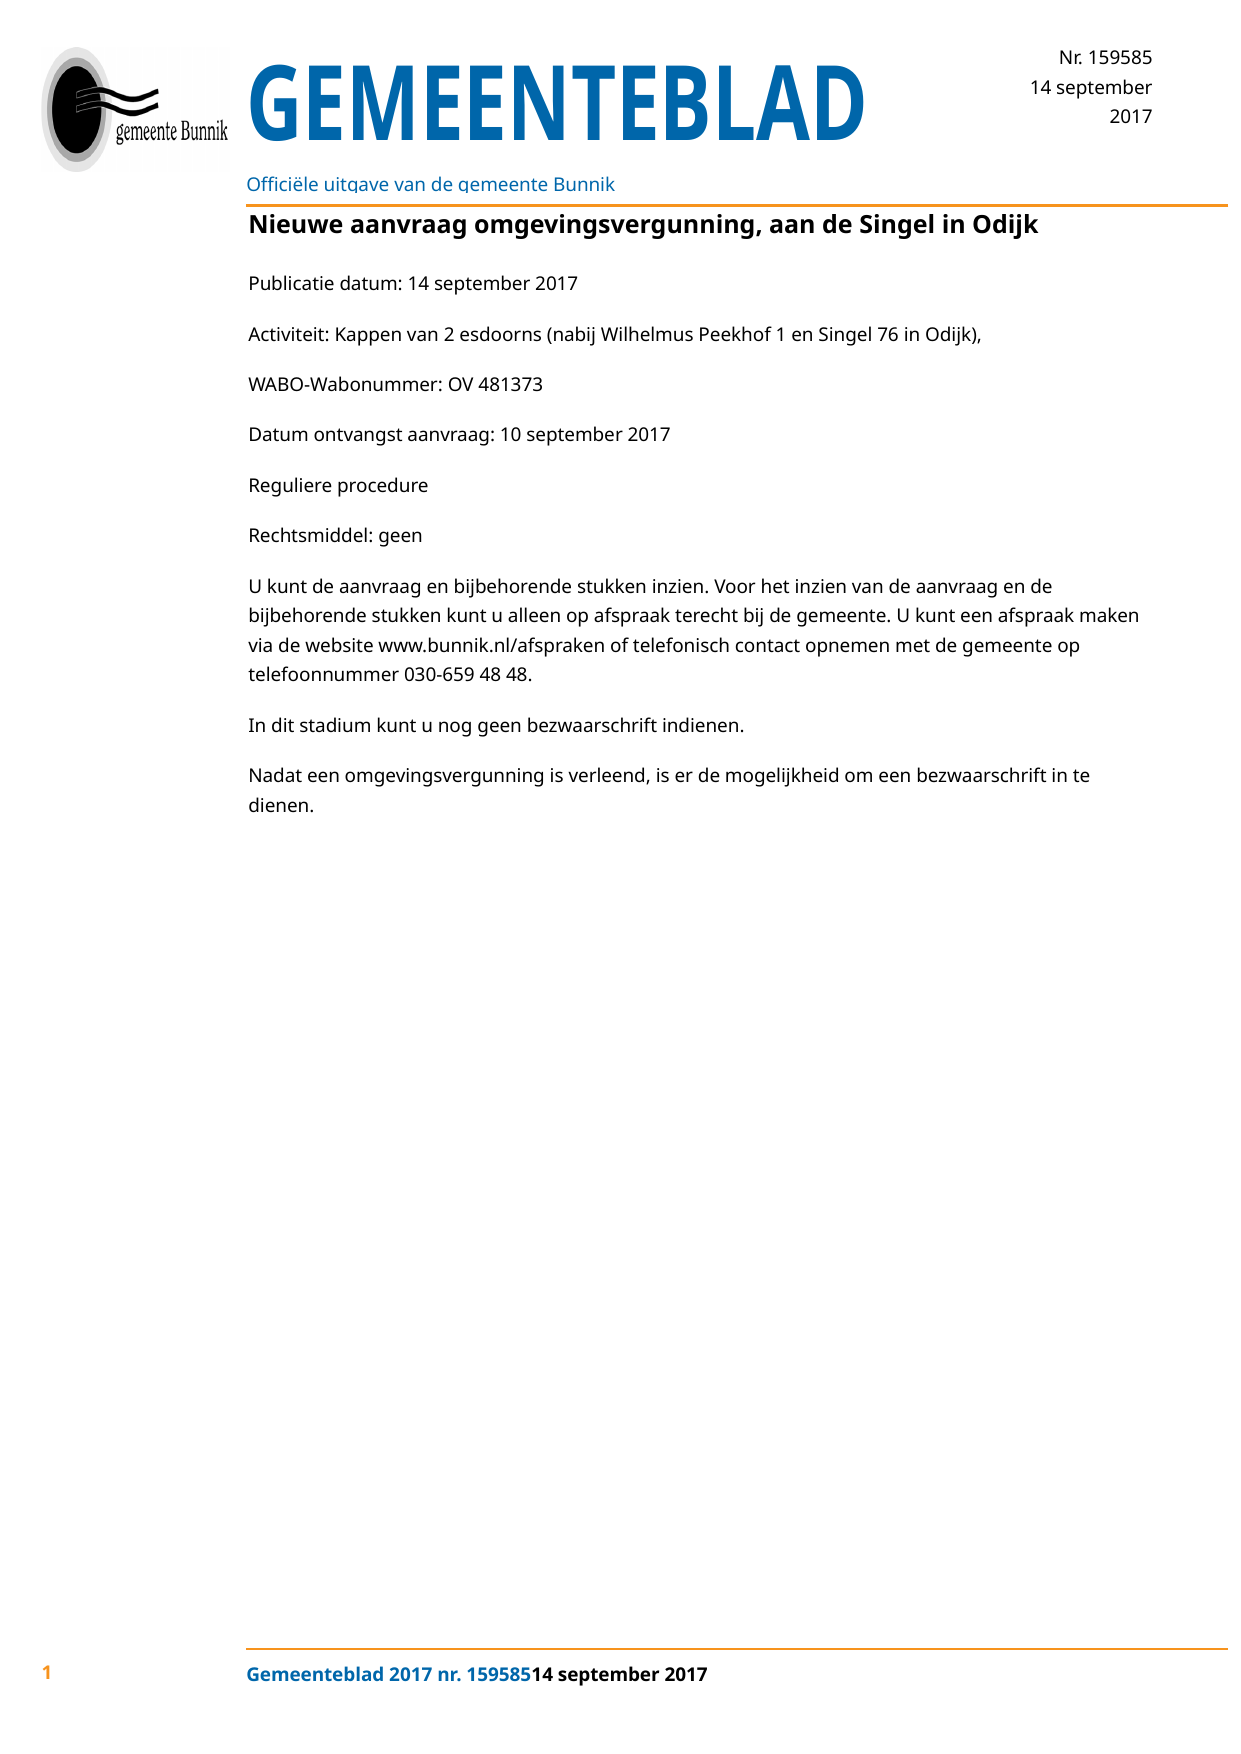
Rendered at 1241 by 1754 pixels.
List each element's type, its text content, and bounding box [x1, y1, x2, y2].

text Reguliere procedure [248, 472, 1152, 498]
text WABO-Wabonummer: OV 481373 [248, 371, 1152, 397]
text Activiteit: Kappen van 2 esdoorns (nabij Wilhelmus Peekhof 1 en Singel 76 in Odijk), [248, 321, 1152, 346]
text U kunt de aanvraag en bijbehorende stukken inzien. Voor het inzien van de aanvraag en de bijbehorende stukken kunt u alleen op afspraak terecht bij de gemeente. U kunt een afspraak maken via de website www.bunnik.nl/afspraken of telefonisch contact opnemen met de gemeente op telefoonnummer 030-659 48 48. [248, 573, 1152, 687]
text Publicatie datum: 14 september 2017 [248, 270, 1152, 296]
text In dit stadium kunt u nog geen bezwaarschrift indienen. [248, 712, 1152, 738]
text Nadat een omgevingsvergunning is verleend, is er de mogelijkheid om een bezwaarschrift in te dienen. [248, 762, 1152, 818]
text Datum ontvangst aanvraag: 10 september 2017 [248, 422, 1152, 447]
text Rechtsmiddel: geen [248, 522, 1152, 548]
picture [41, 47, 231, 172]
text Nieuwe aanvraag omgevingsvergunning, aan de Singel in Odijk [248, 207, 1152, 241]
